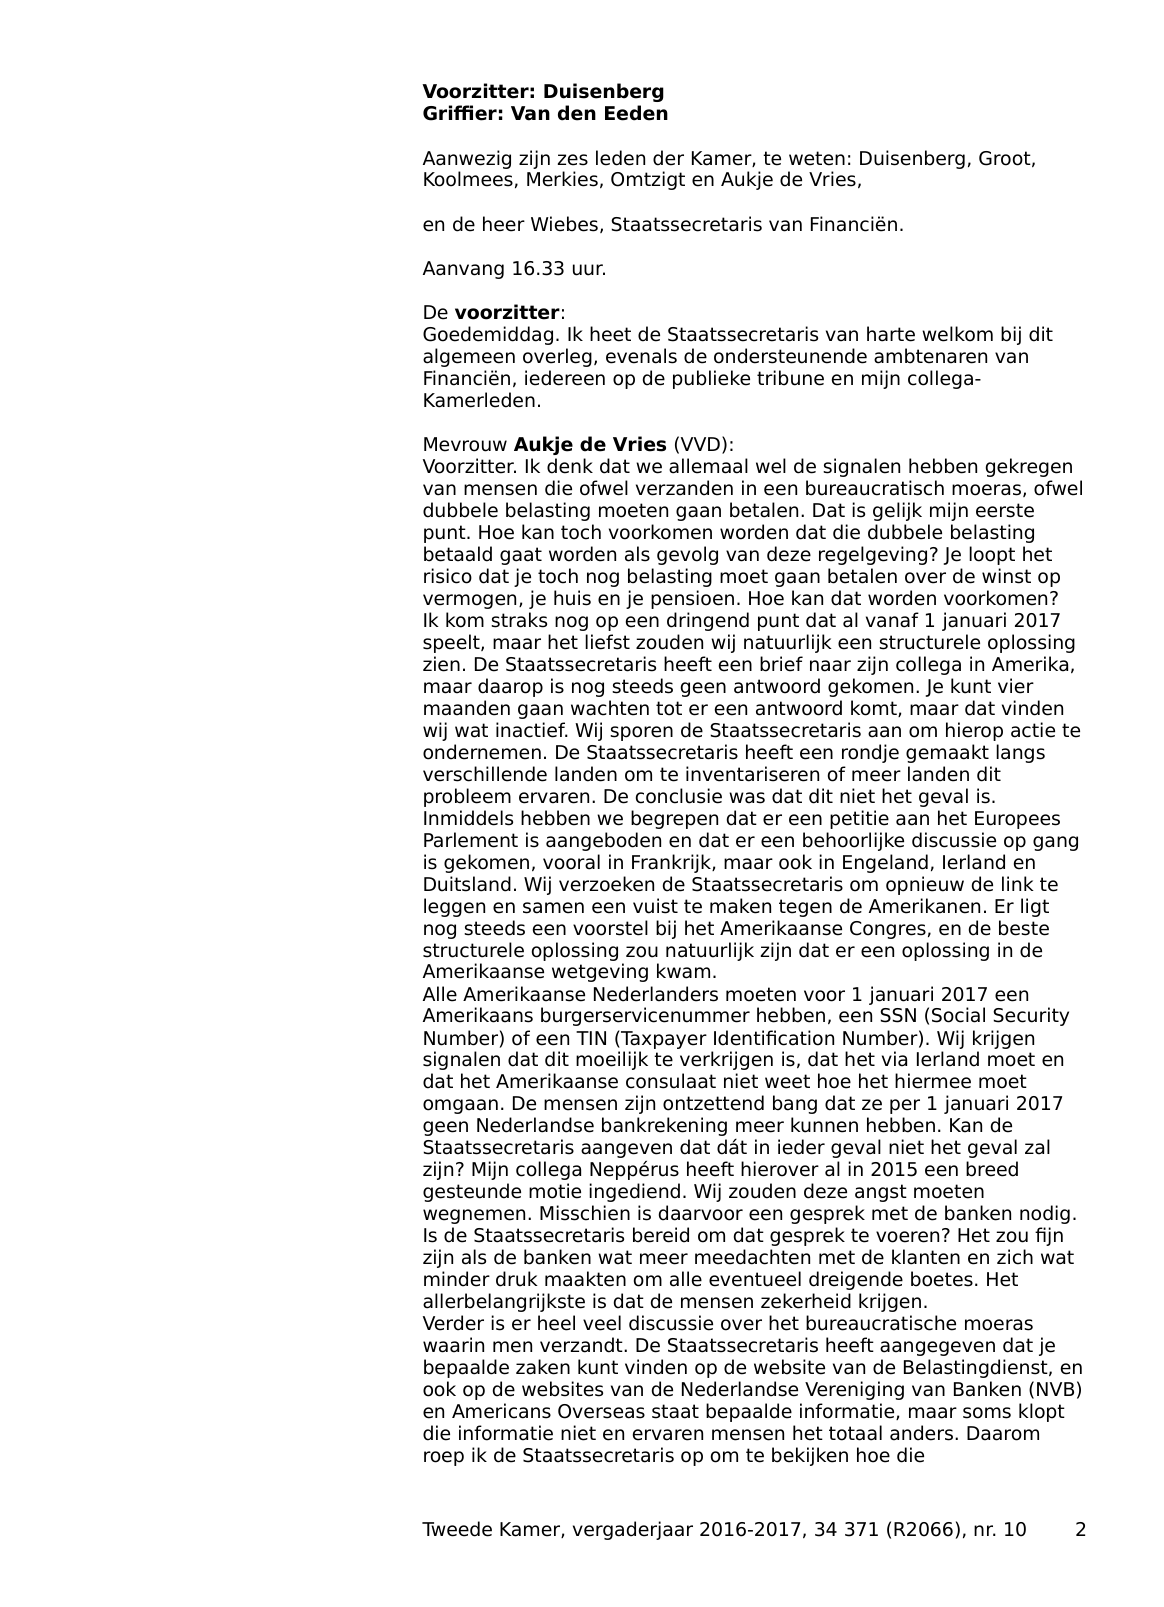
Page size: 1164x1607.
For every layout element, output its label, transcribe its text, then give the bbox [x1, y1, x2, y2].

text en de heer Wiebes, Staatssecretaris van Financiën. [422, 213, 1087, 236]
text Aanwezig zijn zes leden der Kamer, te weten: Duisenberg, Groot, Koolmees, Merkies, Omtzigt en Aukje de Vries, [422, 147, 1087, 191]
text Voorzitter. Ik denk dat we allemaal wel de signalen hebben gekregen van mensen die ofwel verzanden in een bureaucratisch moeras, ofwel dubbele belasting moeten gaan betalen. Dat is gelijk mijn eerste punt. Hoe kan toch voorkomen worden dat die dubbele belasting betaald gaat worden als gevolg van deze regelgeving? Je loopt het risico dat je toch nog belasting moet gaan betalen over de winst op vermogen, je huis en je pensioen. Hoe kan dat worden voorkomen? [422, 456, 1087, 610]
text Mevrouw Aukje de Vries (VVD): [422, 434, 1087, 456]
text Ik kom straks nog op een dringend punt dat al vanaf 1 januari 2017 speelt, maar het liefst zouden wij natuurlijk een structurele oplossing zien. De Staatssecretaris heeft een brief naar zijn collega in Amerika, maar daarop is nog steeds geen antwoord gekomen. Je kunt vier maanden gaan wachten tot er een antwoord komt, maar dat vinden wij wat inactief. Wij sporen de Staatssecretaris aan om hierop actie te ondernemen. De Staatssecretaris heeft een rondje gemaakt langs verschillende landen om te inventariseren of meer landen dit probleem ervaren. De conclusie was dat dit niet het geval is. Inmiddels hebben we begrepen dat er een petitie aan het Europees Parlement is aangeboden en dat er een behoorlijke discussie op gang is gekomen, vooral in Frankrijk, maar ook in Engeland, Ierland en Duitsland. Wij verzoeken de Staatssecretaris om opnieuw de link te leggen en samen een vuist te maken tegen de Amerikanen. Er ligt nog steeds een voorstel bij het Amerikaanse Congres, en de beste structurele oplossing zou natuurlijk zijn dat er een oplossing in de Amerikaanse wetgeving kwam. [422, 610, 1087, 983]
text Alle Amerikaanse Nederlanders moeten voor 1 januari 2017 een Amerikaans burgerservicenummer hebben, een SSN (Social Security Number) of een TIN (Taxpayer Identification Number). Wij krijgen signalen dat dit moeilijk te verkrijgen is, dat het via Ierland moet en dat het Amerikaanse consulaat niet weet hoe het hiermee moet omgaan. De mensen zijn ontzettend bang dat ze per 1 januari 2017 geen Nederlandse bankrekening meer kunnen hebben. Kan de Staatssecretaris aangeven dat dát in ieder geval niet het geval zal zijn? Mijn collega Neppérus heeft hierover al in 2015 een breed gesteunde motie ingediend. Wij zouden deze angst moeten wegnemen. Misschien is daarvoor een gesprek met de banken nodig. Is de Staatssecretaris bereid om dat gesprek te voeren? Het zou fijn zijn als de banken wat meer meedachten met de klanten en zich wat minder druk maakten om alle eventueel dreigende boetes. Het allerbelangrijkste is dat de mensen zekerheid krijgen. [422, 983, 1087, 1313]
text Griffier: Van den Eeden [422, 103, 1087, 125]
text De voorzitter: [422, 302, 1087, 324]
text Aanvang 16.33 uur. [422, 258, 1087, 280]
text Voorzitter: Duisenberg [422, 81, 1087, 103]
text Verder is er heel veel discussie over het bureaucratische moeras waarin men verzandt. De Staatssecretaris heeft aangegeven dat je bepaalde zaken kunt vinden op de website van de Belastingdienst, en ook op de websites van de Nederlandse Vereniging van Banken (NVB) en Americans Overseas staat bepaalde informatie, maar soms klopt die informatie niet en ervaren mensen het totaal anders. Daarom roep ik de Staatssecretaris op om te bekijken hoe die [422, 1313, 1087, 1467]
text Goedemiddag. Ik heet de Staatssecretaris van harte welkom bij dit algemeen overleg, evenals de ondersteunende ambtenaren van Financiën, iedereen op de publieke tribune en mijn collega-Kamerleden. [422, 324, 1087, 412]
